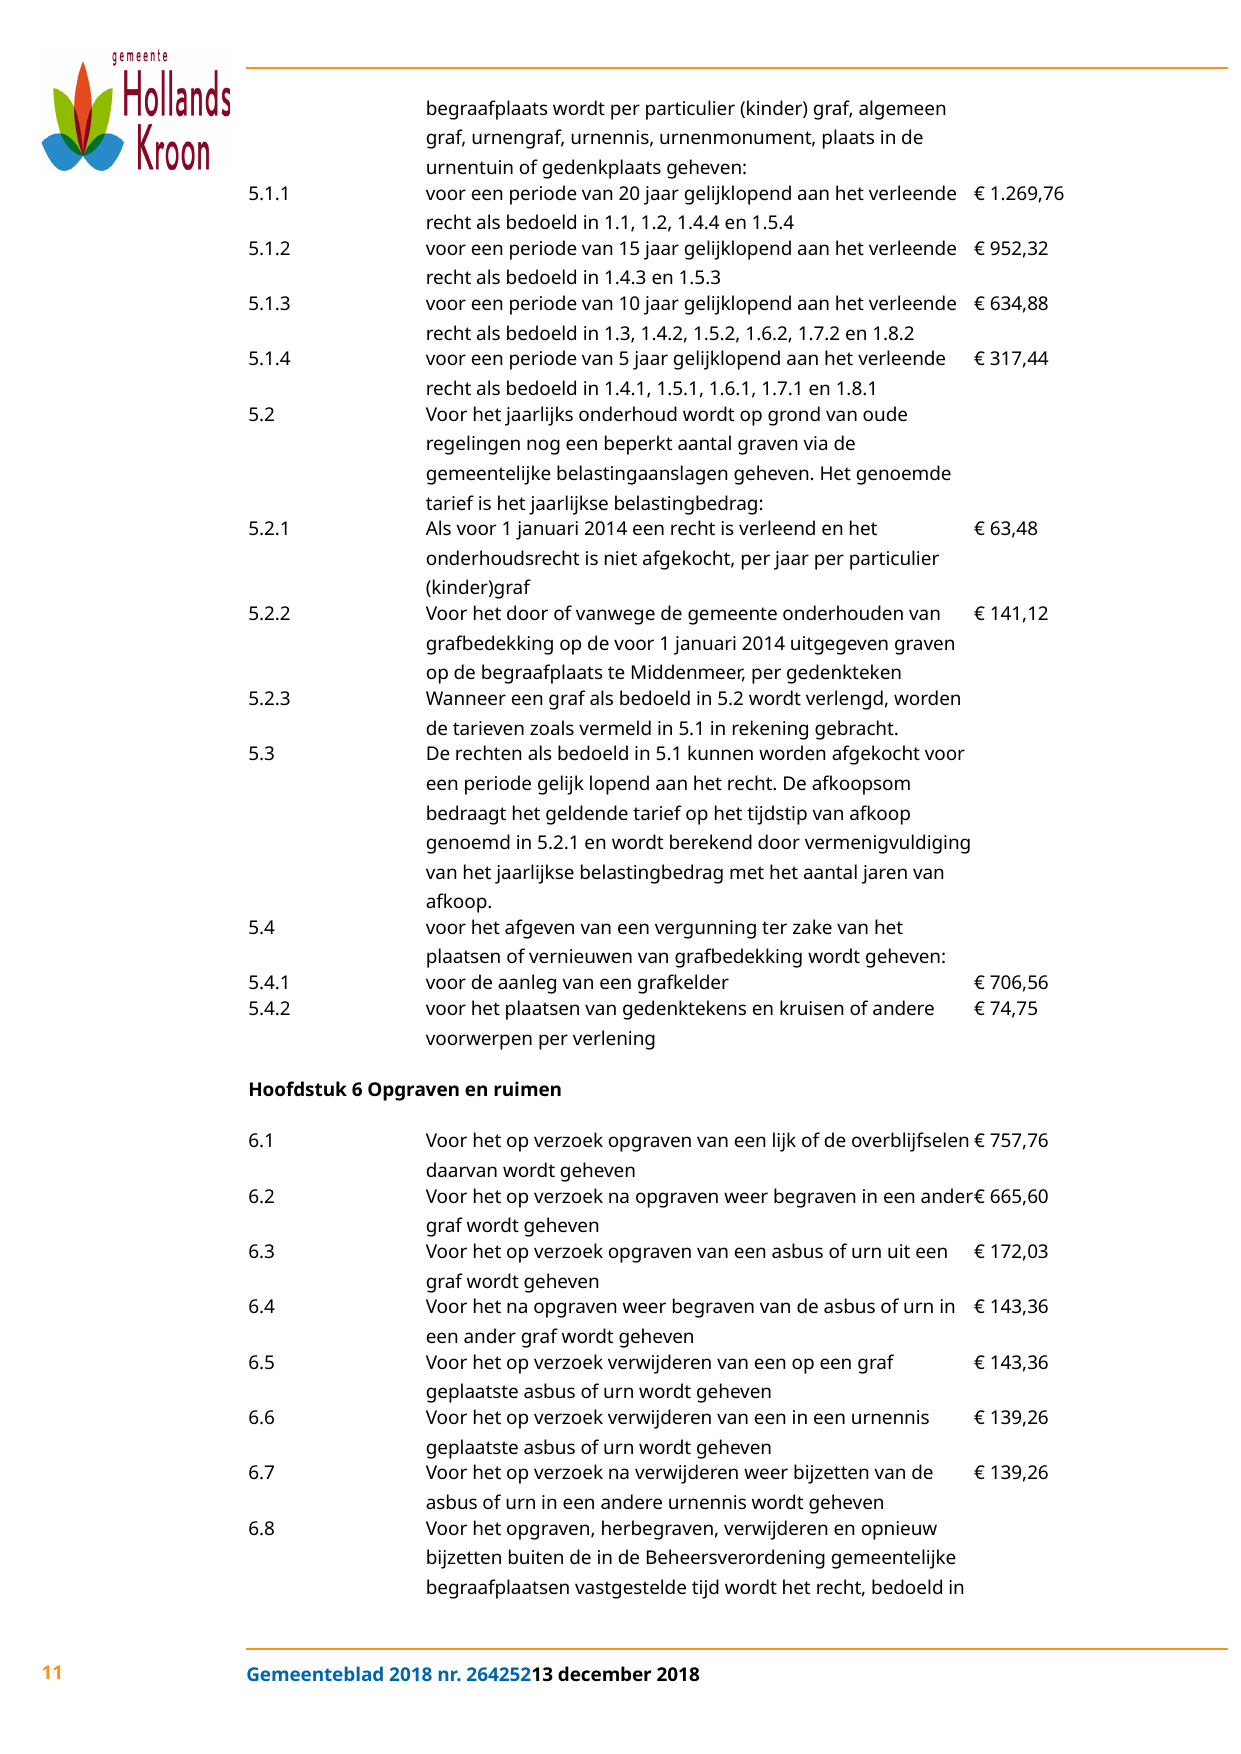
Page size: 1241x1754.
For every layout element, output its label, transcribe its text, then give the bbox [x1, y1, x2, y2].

table_cell 5.1.3 [248, 290, 426, 346]
table_cell [974, 401, 1152, 515]
table_cell Wanneer een graf als bedoeld in 5.2 wordt verlengd, worden de tarieven zoals vermeld in 5.1 in rekening gebracht. [426, 685, 974, 741]
table_cell [974, 1051, 1152, 1076]
table_cell 6.3 [248, 1238, 426, 1294]
table_cell 5.1.1 [248, 180, 426, 235]
table_cell Voor het op verzoek opgraven van een asbus of urn uit een graf wordt geheven [426, 1238, 974, 1294]
table_cell Voor het op verzoek verwijderen van een op een graf geplaatste asbus of urn wordt geheven [426, 1349, 974, 1404]
table_cell 5.3 [248, 741, 426, 914]
table_cell 5.1.2 [248, 235, 426, 290]
table_cell voor de aanleg van een grafkelder [426, 970, 974, 995]
table_cell 6.7 [248, 1460, 426, 1515]
table_cell € 757,76 [974, 1128, 1152, 1183]
table_cell 6.5 [248, 1349, 426, 1404]
table_cell Voor het jaarlijks onderhoud wordt op grond van oude regelingen nog een beperkt aantal graven via de gemeentelijke belastingaanslagen geheven. Het genoemde tarief is het jaarlijkse belastingbedrag: [426, 401, 974, 515]
table_cell [974, 914, 1152, 969]
table_cell 5.4 [248, 914, 426, 969]
table_cell [248, 1051, 426, 1076]
table_cell 5.2.1 [248, 515, 426, 600]
table_cell Als voor 1 januari 2014 een recht is verleend en het onderhoudsrecht is niet afgekocht, per jaar per particulier (kinder)graf [426, 515, 974, 600]
table_cell Voor het op verzoek verwijderen van een in een urnennis geplaatste asbus of urn wordt geheven [426, 1404, 974, 1459]
table_cell € 139,26 [974, 1460, 1152, 1515]
table_cell € 634,88 [974, 290, 1152, 346]
table_cell Voor het op verzoek na opgraven weer begraven in een ander graf wordt geheven [426, 1183, 974, 1238]
table_cell voor een periode van 5 jaar gelijklopend aan het verleende recht als bedoeld in 1.4.1, 1.5.1, 1.6.1, 1.7.1 en 1.8.1 [426, 346, 974, 401]
table_cell Voor het door of vanwege de gemeente onderhouden van grafbedekking op de voor 1 januari 2014 uitgegeven graven op de begraafplaats te Middenmeer, per gedenkteken [426, 600, 974, 685]
table_cell 6.2 [248, 1183, 426, 1238]
table_cell voor een periode van 20 jaar gelijklopend aan het verleende recht als bedoeld in 1.1, 1.2, 1.4.4 en 1.5.4 [426, 180, 974, 235]
table_cell [974, 685, 1152, 741]
table_cell [248, 1102, 426, 1128]
table_cell voor het afgeven van een vergunning ter zake van het plaatsen of vernieuwen van grafbedekking wordt geheven: [426, 914, 974, 969]
table_cell € 317,44 [974, 346, 1152, 401]
table_cell € 706,56 [974, 970, 1152, 995]
table_cell [974, 1076, 1152, 1102]
table_cell Voor het op verzoek opgraven van een lijk of de overblijfselen daarvan wordt geheven [426, 1128, 974, 1183]
table_cell [426, 1102, 974, 1128]
table_cell € 1.269,76 [974, 180, 1152, 235]
table_cell 6.8 [248, 1515, 426, 1600]
table_cell Voor het na opgraven weer begraven van de asbus of urn in een ander graf wordt geheven [426, 1294, 974, 1349]
table_cell € 952,32 [974, 235, 1152, 290]
table_cell [974, 1102, 1152, 1128]
table_cell voor een periode van 15 jaar gelijklopend aan het verleende recht als bedoeld in 1.4.3 en 1.5.3 [426, 235, 974, 290]
table_cell 5.2.2 [248, 600, 426, 685]
table_cell De rechten als bedoeld in 5.1 kunnen worden afgekocht voor een periode gelijk lopend aan het recht. De afkoopsom bedraagt het geldende tarief op het tijdstip van afkoop genoemd in 5.2.1 en wordt berekend door vermenigvuldiging van het jaarlijkse belastingbedrag met het aantal jaren van afkoop. [426, 741, 974, 914]
table_cell 6.6 [248, 1404, 426, 1459]
table_cell Voor het opgraven, herbegraven, verwijderen en opnieuw bijzetten buiten de in de Beheersverordening gemeentelijke begraafplaatsen vastgestelde tijd wordt het recht, bedoeld in [426, 1515, 974, 1600]
table_cell 5.2 [248, 401, 426, 515]
table_cell voor een periode van 10 jaar gelijklopend aan het verleende recht als bedoeld in 1.3, 1.4.2, 1.5.2, 1.6.2, 1.7.2 en 1.8.2 [426, 290, 974, 346]
picture [41, 47, 231, 172]
table_cell 5.2.3 [248, 685, 426, 741]
table_cell [974, 95, 1152, 180]
table_cell € 172,03 [974, 1238, 1152, 1294]
table_cell [248, 95, 426, 180]
table_cell Voor het op verzoek na verwijderen weer bijzetten van de asbus of urn in een andere urnennis wordt geheven [426, 1460, 974, 1515]
table_cell 6.1 [248, 1128, 426, 1183]
table_cell 5.4.1 [248, 970, 426, 995]
table_cell begraafplaats wordt per particulier (kinder) graf, algemeen graf, urnengraf, urnennis, urnenmonument, plaats in de urnentuin of gedenkplaats geheven: [426, 95, 974, 180]
table_cell voor het plaatsen van gedenktekens en kruisen of andere voorwerpen per verlening [426, 995, 974, 1051]
table_cell [974, 741, 1152, 914]
table_cell € 74,75 [974, 995, 1152, 1051]
table_cell € 665,60 [974, 1183, 1152, 1238]
table_cell Hoofdstuk 6 Opgraven en ruimen [248, 1076, 974, 1102]
table_cell € 139,26 [974, 1404, 1152, 1459]
table_cell [974, 1515, 1152, 1600]
table_cell € 143,36 [974, 1349, 1152, 1404]
table_cell € 141,12 [974, 600, 1152, 685]
table_cell 6.4 [248, 1294, 426, 1349]
table_cell € 63,48 [974, 515, 1152, 600]
table_cell [426, 1051, 974, 1076]
table_cell € 143,36 [974, 1294, 1152, 1349]
table_cell 5.1.4 [248, 346, 426, 401]
table_cell 5.4.2 [248, 995, 426, 1051]
